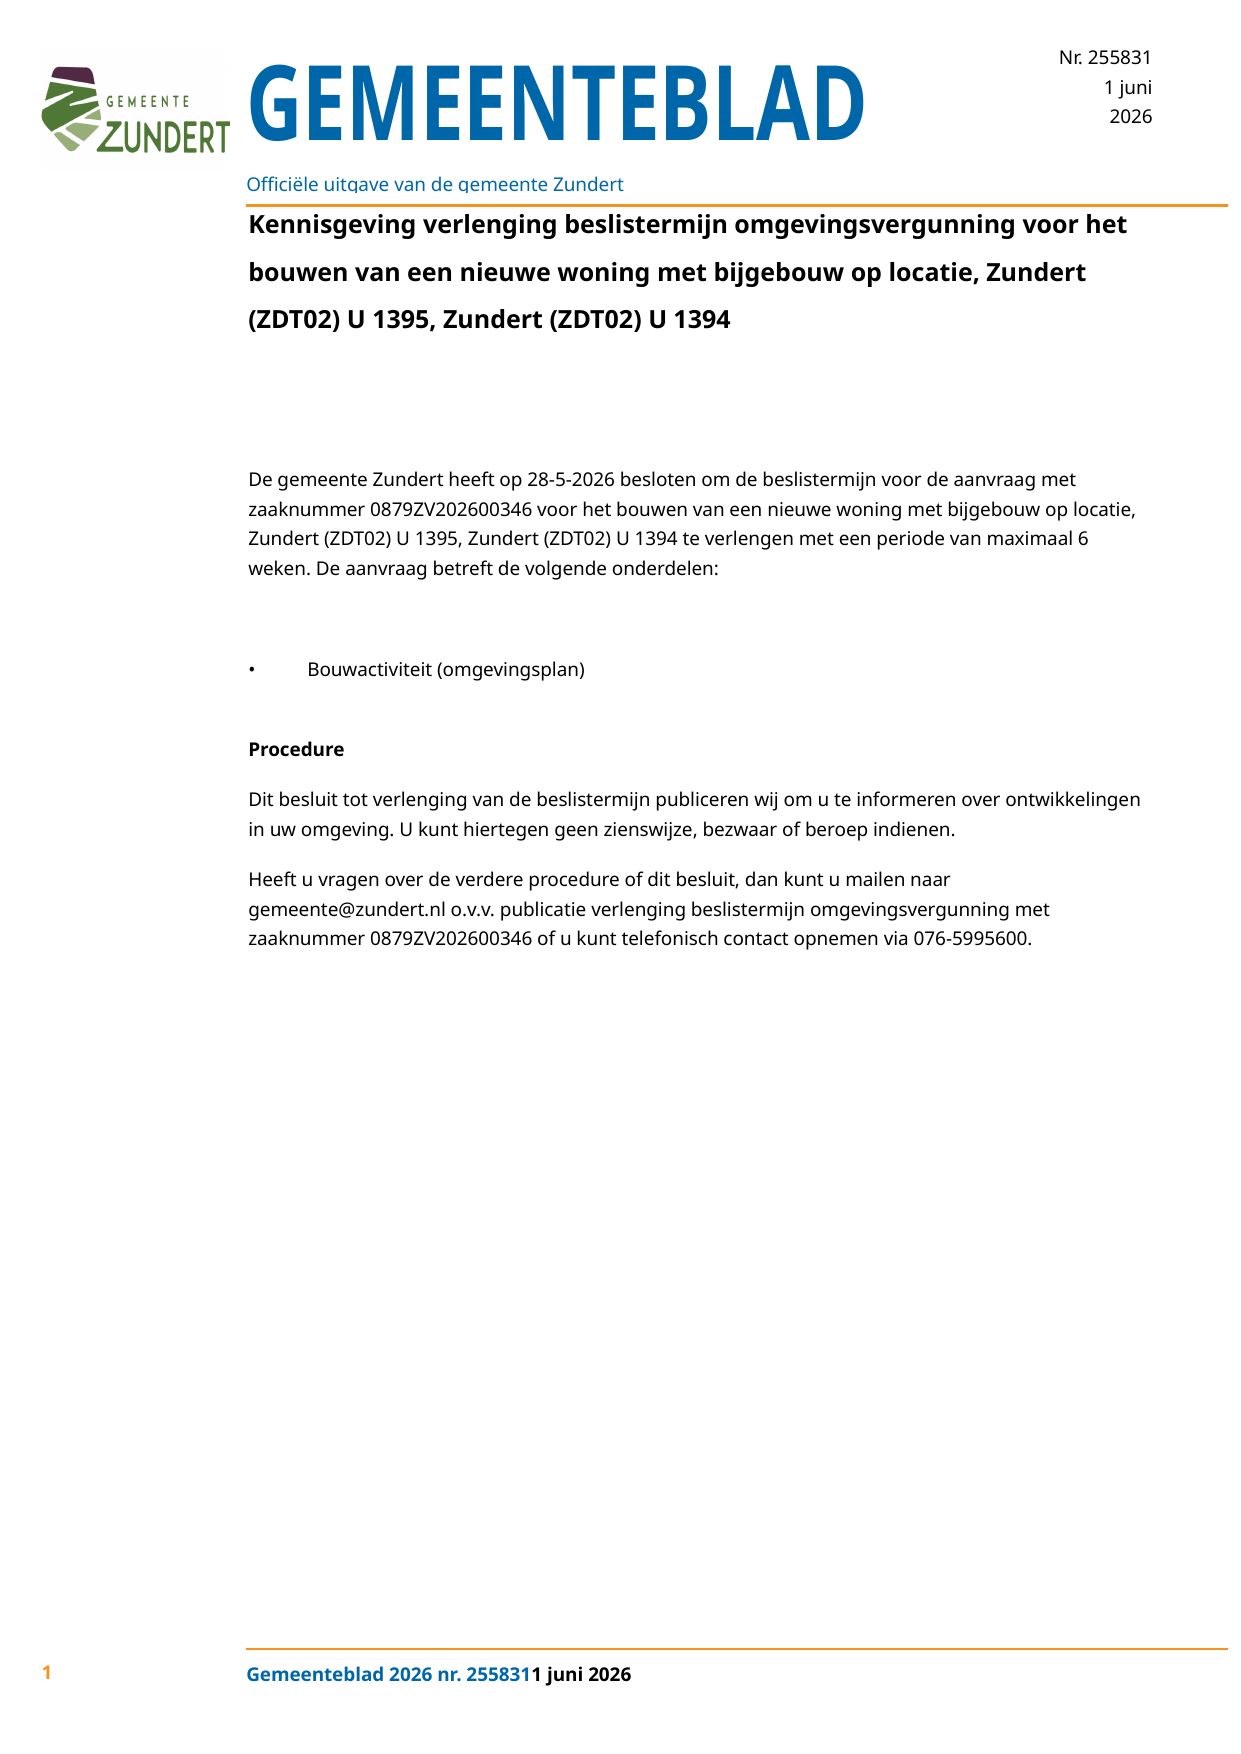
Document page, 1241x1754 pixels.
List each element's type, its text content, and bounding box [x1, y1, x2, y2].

text Kennisgeving verlenging beslistermijn omgevingsvergunning voor het bouwen van een nieuwe woning met bijgebouw op locatie, Zundert (ZDT02) U 1395, Zundert (ZDT02) U 1394 [248, 207, 1152, 336]
text Dit besluit tot verlenging van de beslistermijn publiceren wij om u te informeren over ontwikkelingen in uw omgeving. U kunt hiertegen geen zienswijze, bezwaar of beroep indienen. [248, 786, 1152, 842]
picture [41, 47, 231, 172]
text Heeft u vragen over de verdere procedure of dit besluit, dan kunt u mailen naar gemeente@zundert.nl o.v.v. publicatie verlenging beslistermijn omgevingsvergunning met zaaknummer 0879ZV202600346 of u kunt telefonisch contact opnemen via 076-5995600. [248, 866, 1152, 951]
text De gemeente Zundert heeft op 28-5-2026 besloten om de beslistermijn voor de aanvraag met zaaknummer 0879ZV202600346 voor het bouwen van een nieuwe woning met bijgebouw op locatie, Zundert (ZDT02) U 1395, Zundert (ZDT02) U 1394 te verlengen met een periode van maximaal 6 weken. De aanvraag betreft de volgende onderdelen: [248, 466, 1152, 581]
text Procedure [248, 736, 1152, 762]
list Bouwactiviteit (omgevingsplan) [248, 656, 1152, 682]
